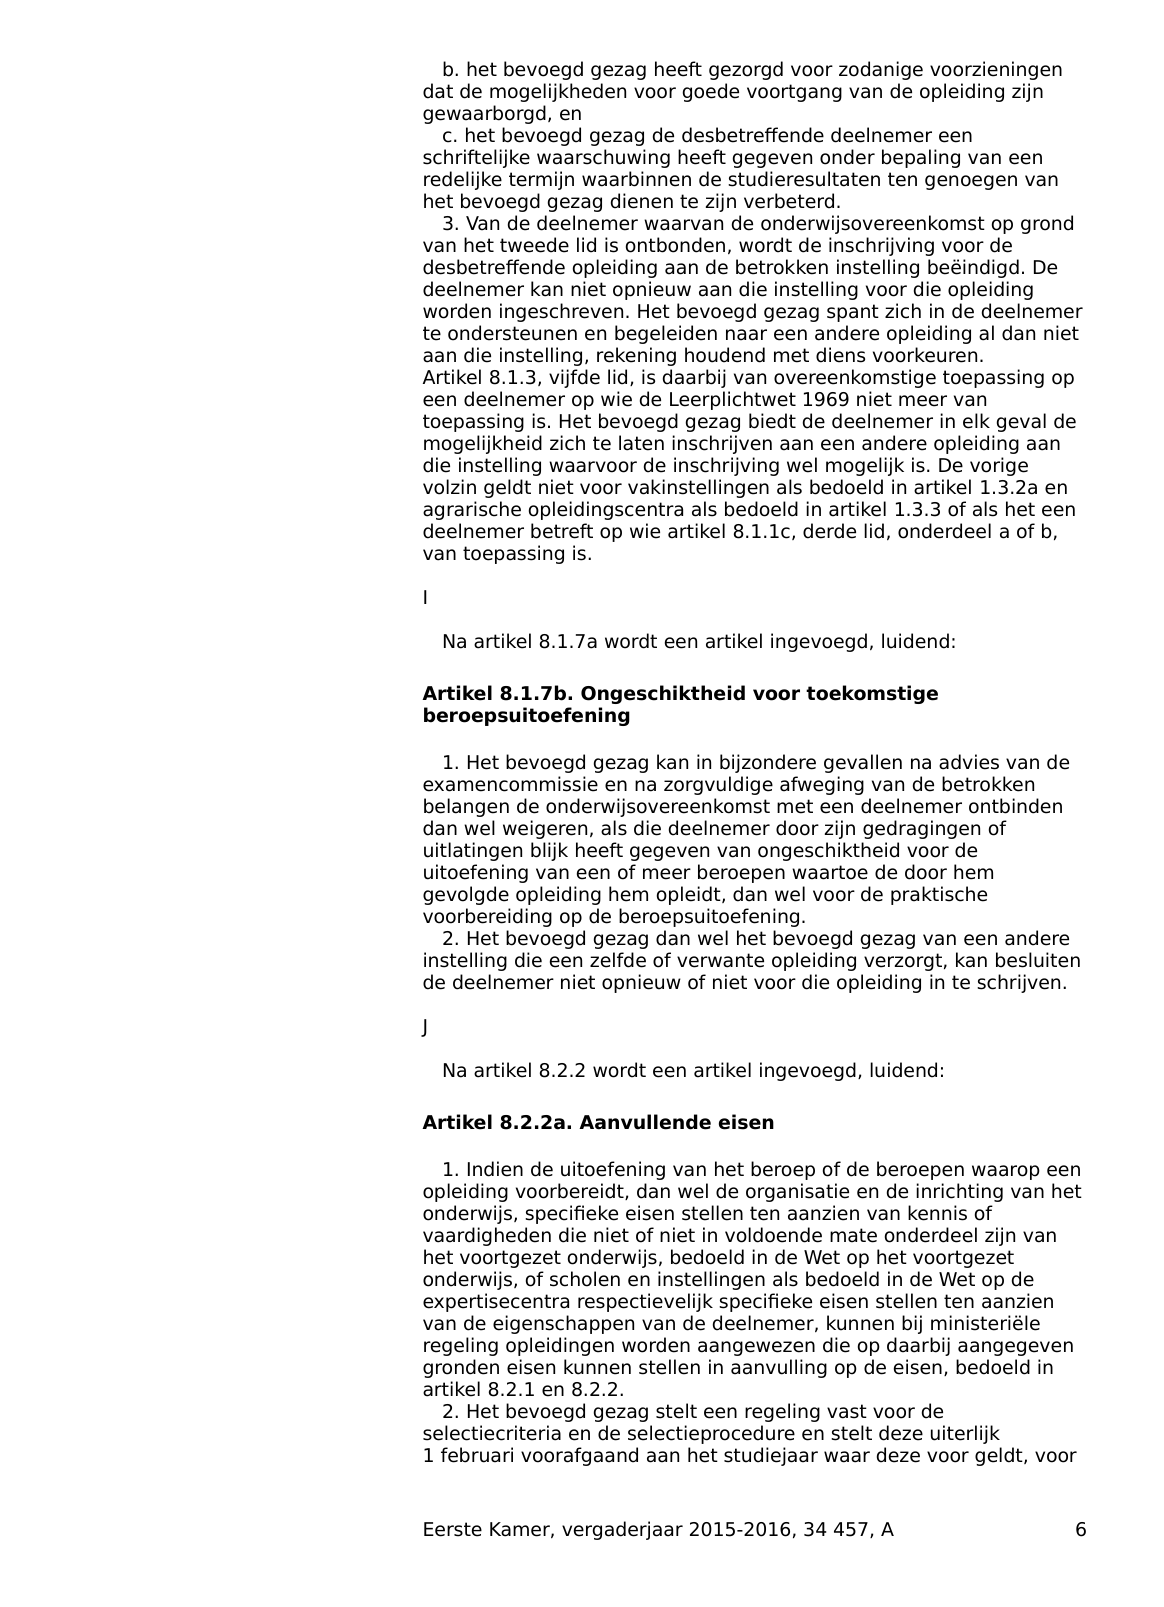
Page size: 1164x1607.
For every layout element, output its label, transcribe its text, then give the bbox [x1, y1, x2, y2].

text Na artikel 8.2.2 wordt een artikel ingevoegd, luidend: [422, 1060, 1087, 1082]
text Na artikel 8.1.7a wordt een artikel ingevoegd, luidend: [422, 631, 1087, 653]
text 2. Het bevoegd gezag dan wel het bevoegd gezag van een andere instelling die een zelfde of verwante opleiding verzorgt, kan besluiten de deelnemer niet opnieuw of niet voor die opleiding in te schrijven. [422, 928, 1087, 994]
text b. het bevoegd gezag heeft gezorgd voor zodanige voorzieningen dat de mogelijkheden voor goede voortgang van de opleiding zijn gewaarborgd, en [422, 59, 1087, 125]
text 1. Het bevoegd gezag kan in bijzondere gevallen na advies van de examencommissie en na zorgvuldige afweging van de betrokken belangen de onderwijsovereenkomst met een deelnemer ontbinden dan wel weigeren, als die deelnemer door zijn gedragingen of uitlatingen blijk heeft gegeven van ongeschiktheid voor de uitoefening van een of meer beroepen waartoe de door hem gevolgde opleiding hem opleidt, dan wel voor de praktische voorbereiding op de beroepsuitoefening. [422, 752, 1087, 928]
text 1. Indien de uitoefening van het beroep of de beroepen waarop een opleiding voorbereidt, dan wel de organisatie en de inrichting van het onderwijs, specifieke eisen stellen ten aanzien van kennis of vaardigheden die niet of niet in voldoende mate onderdeel zijn van het voortgezet onderwijs, bedoeld in de Wet op het voortgezet onderwijs, of scholen en instellingen als bedoeld in de Wet op de expertisecentra respectievelijk specifieke eisen stellen ten aanzien van de eigenschappen van de deelnemer, kunnen bij ministeriële regeling opleidingen worden aangewezen die op daarbij aangegeven gronden eisen kunnen stellen in aanvulling op de eisen, bedoeld in artikel 8.2.1 en 8.2.2. [422, 1159, 1087, 1401]
text 2. Het bevoegd gezag stelt een regeling vast voor de selectiecriteria en de selectieprocedure en stelt deze uiterlijk 1 februari voorafgaand aan het studiejaar waar deze voor geldt, voor [422, 1401, 1087, 1467]
text I [422, 587, 1087, 609]
text 3. Van de deelnemer waarvan de onderwijsovereenkomst op grond van het tweede lid is ontbonden, wordt de inschrijving voor de desbetreffende opleiding aan de betrokken instelling beëindigd. De deelnemer kan niet opnieuw aan die instelling voor die opleiding worden ingeschreven. Het bevoegd gezag spant zich in de deelnemer te ondersteunen en begeleiden naar een andere opleiding al dan niet aan die instelling, rekening houdend met diens voorkeuren. Artikel 8.1.3, vijfde lid, is daarbij van overeenkomstige toepassing op een deelnemer op wie de Leerplichtwet 1969 niet meer van toepassing is. Het bevoegd gezag biedt de deelnemer in elk geval de mogelijkheid zich te laten inschrijven aan een andere opleiding aan die instelling waarvoor de inschrijving wel mogelijk is. De vorige volzin geldt niet voor vakinstellingen als bedoeld in artikel 1.3.2a en agrarische opleidingscentra als bedoeld in artikel 1.3.3 of als het een deelnemer betreft op wie artikel 8.1.1c, derde lid, onderdeel a of b, van toepassing is. [422, 213, 1087, 564]
subtitle Artikel 8.2.2a. Aanvullende eisen [422, 1112, 1087, 1134]
subtitle Artikel 8.1.7b. Ongeschiktheid voor toekomstige beroepsuitoefening [422, 683, 1087, 727]
text J [422, 1016, 1087, 1038]
text c. het bevoegd gezag de desbetreffende deelnemer een schriftelijke waarschuwing heeft gegeven onder bepaling van een redelijke termijn waarbinnen de studieresultaten ten genoegen van het bevoegd gezag dienen te zijn verbeterd. [422, 125, 1087, 213]
